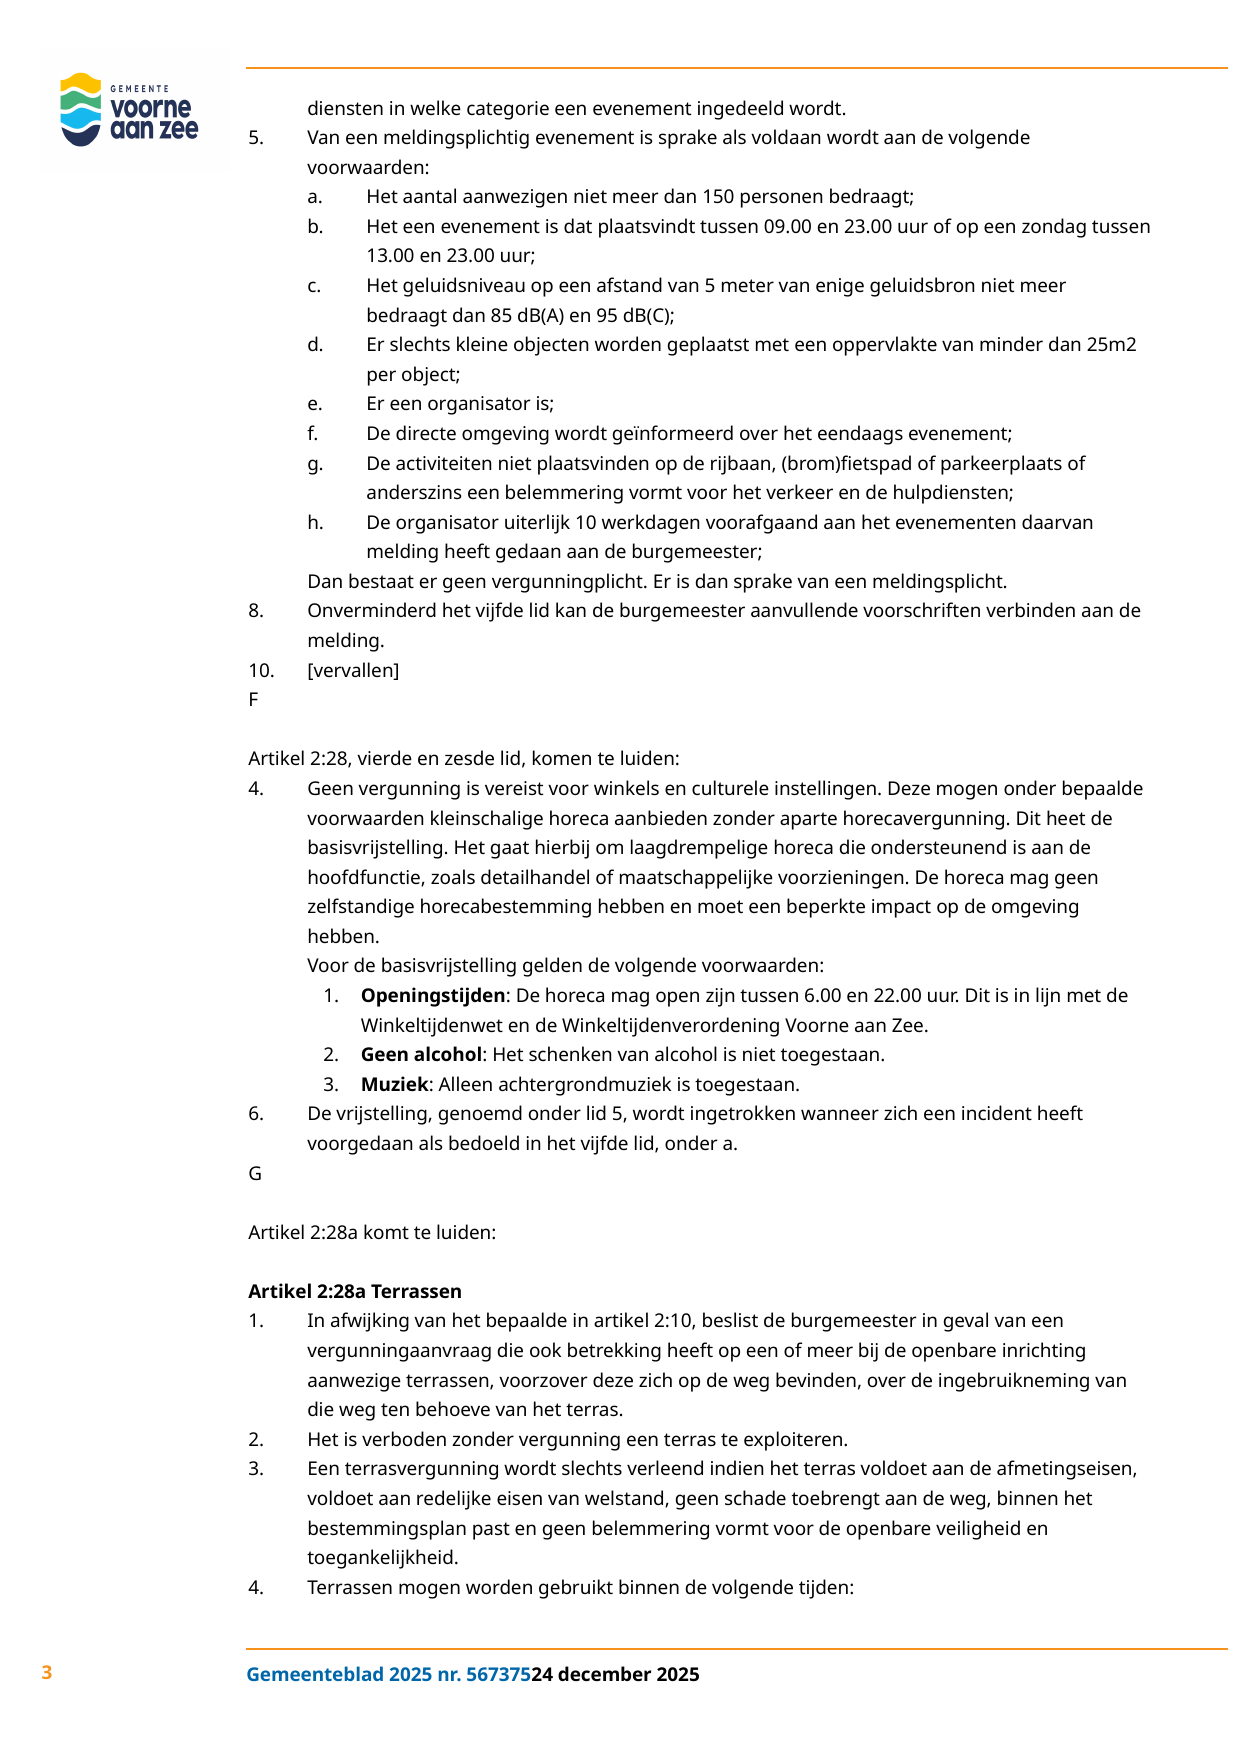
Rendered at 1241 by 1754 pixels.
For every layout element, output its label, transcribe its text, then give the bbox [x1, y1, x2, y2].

list Onverminderd het vijfde lid kan de burgemeester aanvullende voorschriften verbinden aan de melding. [248, 598, 1152, 653]
list Muziek: Alleen achtergrondmuziek is toegestaan. [323, 1071, 1152, 1097]
list Het geluidsniveau op een afstand van 5 meter van enige geluidsbron niet meer bedraagt dan 85 dB(A) en 95 dB(C); [307, 272, 1152, 328]
list De organisator uiterlijk 10 werkdagen voorafgaand aan het evenementen daarvan melding heeft gedaan aan de burgemeester; [307, 509, 1152, 564]
list Geen alcohol: Het schenken van alcohol is niet toegestaan. [323, 1041, 1152, 1067]
list In afwijking van het bepaalde in artikel 2:10, beslist de burgemeester in geval van een vergunningaanvraag die ook betrekking heeft op een of meer bij de openbare inrichting aanwezige terrassen, voorzover deze zich op de weg bevinden, over de ingebruikneming van die weg ten behoeve van het terras. [248, 1308, 1152, 1422]
list Het aantal aanwezigen niet meer dan 150 personen bedraagt; [307, 183, 1152, 209]
list [vervallen] [248, 657, 1152, 683]
text G [248, 1160, 1152, 1186]
list Dan bestaat er geen vergunningplicht. Er is dan sprake van een meldingsplicht. [248, 568, 1152, 594]
picture [41, 47, 231, 172]
list De vrijstelling, genoemd onder lid 5, wordt ingetrokken wanneer zich een incident heeft voorgedaan als bedoeld in het vijfde lid, onder a. [248, 1101, 1152, 1156]
list Terrassen mogen worden gebruikt binnen de volgende tijden: [248, 1574, 1152, 1600]
list Voor de basisvrijstelling gelden de volgende voorwaarden: [248, 953, 1152, 978]
list De activiteiten niet plaatsvinden op de rijbaan, (brom)fietspad of parkeerplaats of anderszins een belemmering vormt voor het verkeer en de hulpdiensten; [307, 450, 1152, 505]
text Artikel 2:28a Terrassen [248, 1278, 1152, 1304]
text Artikel 2:28, vierde en zesde lid, komen te luiden: [248, 746, 1152, 771]
list Een terrasvergunning wordt slechts verleend indien het terras voldoet aan de afmetingseisen, voldoet aan redelijke eisen van welstand, geen schade toebrengt aan de weg, binnen het bestemmingsplan past en geen belemmering vormt voor de openbare veiligheid en toegankelijkheid. [248, 1456, 1152, 1570]
list Het is verboden zonder vergunning een terras te exploiteren. [248, 1426, 1152, 1452]
list Het een evenement is dat plaatsvindt tussen 09.00 en 23.00 uur of op een zondag tussen 13.00 en 23.00 uur; [307, 213, 1152, 268]
list De directe omgeving wordt geïnformeerd over het eendaags evenement; [307, 420, 1152, 446]
list Er slechts kleine objecten worden geplaatst met een oppervlakte van minder dan 25m2 per object; [307, 331, 1152, 387]
text F [248, 686, 1152, 712]
list diensten in welke categorie een evenement ingedeeld wordt. [248, 95, 1152, 121]
list Er een organisator is; [307, 391, 1152, 416]
text Artikel 2:28a komt te luiden: [248, 1219, 1152, 1245]
list Van een meldingsplichtig evenement is sprake als voldaan wordt aan de volgende voorwaarden: [248, 124, 1152, 180]
list Openingstijden: De horeca mag open zijn tussen 6.00 en 22.00 uur. Dit is in lijn met de Winkeltijdenwet en de Winkeltijdenverordening Voorne aan Zee. [323, 982, 1152, 1038]
list Geen vergunning is vereist voor winkels en culturele instellingen. Deze mogen onder bepaalde voorwaarden kleinschalige horeca aanbieden zonder aparte horecavergunning. Dit heet de basisvrijstelling. Het gaat hierbij om laagdrempelige horeca die ondersteunend is aan de hoofdfunctie, zoals detailhandel of maatschappelijke voorzieningen. De horeca mag geen zelfstandige horecabestemming hebben en moet een beperkte impact op de omgeving hebben. [248, 775, 1152, 949]
